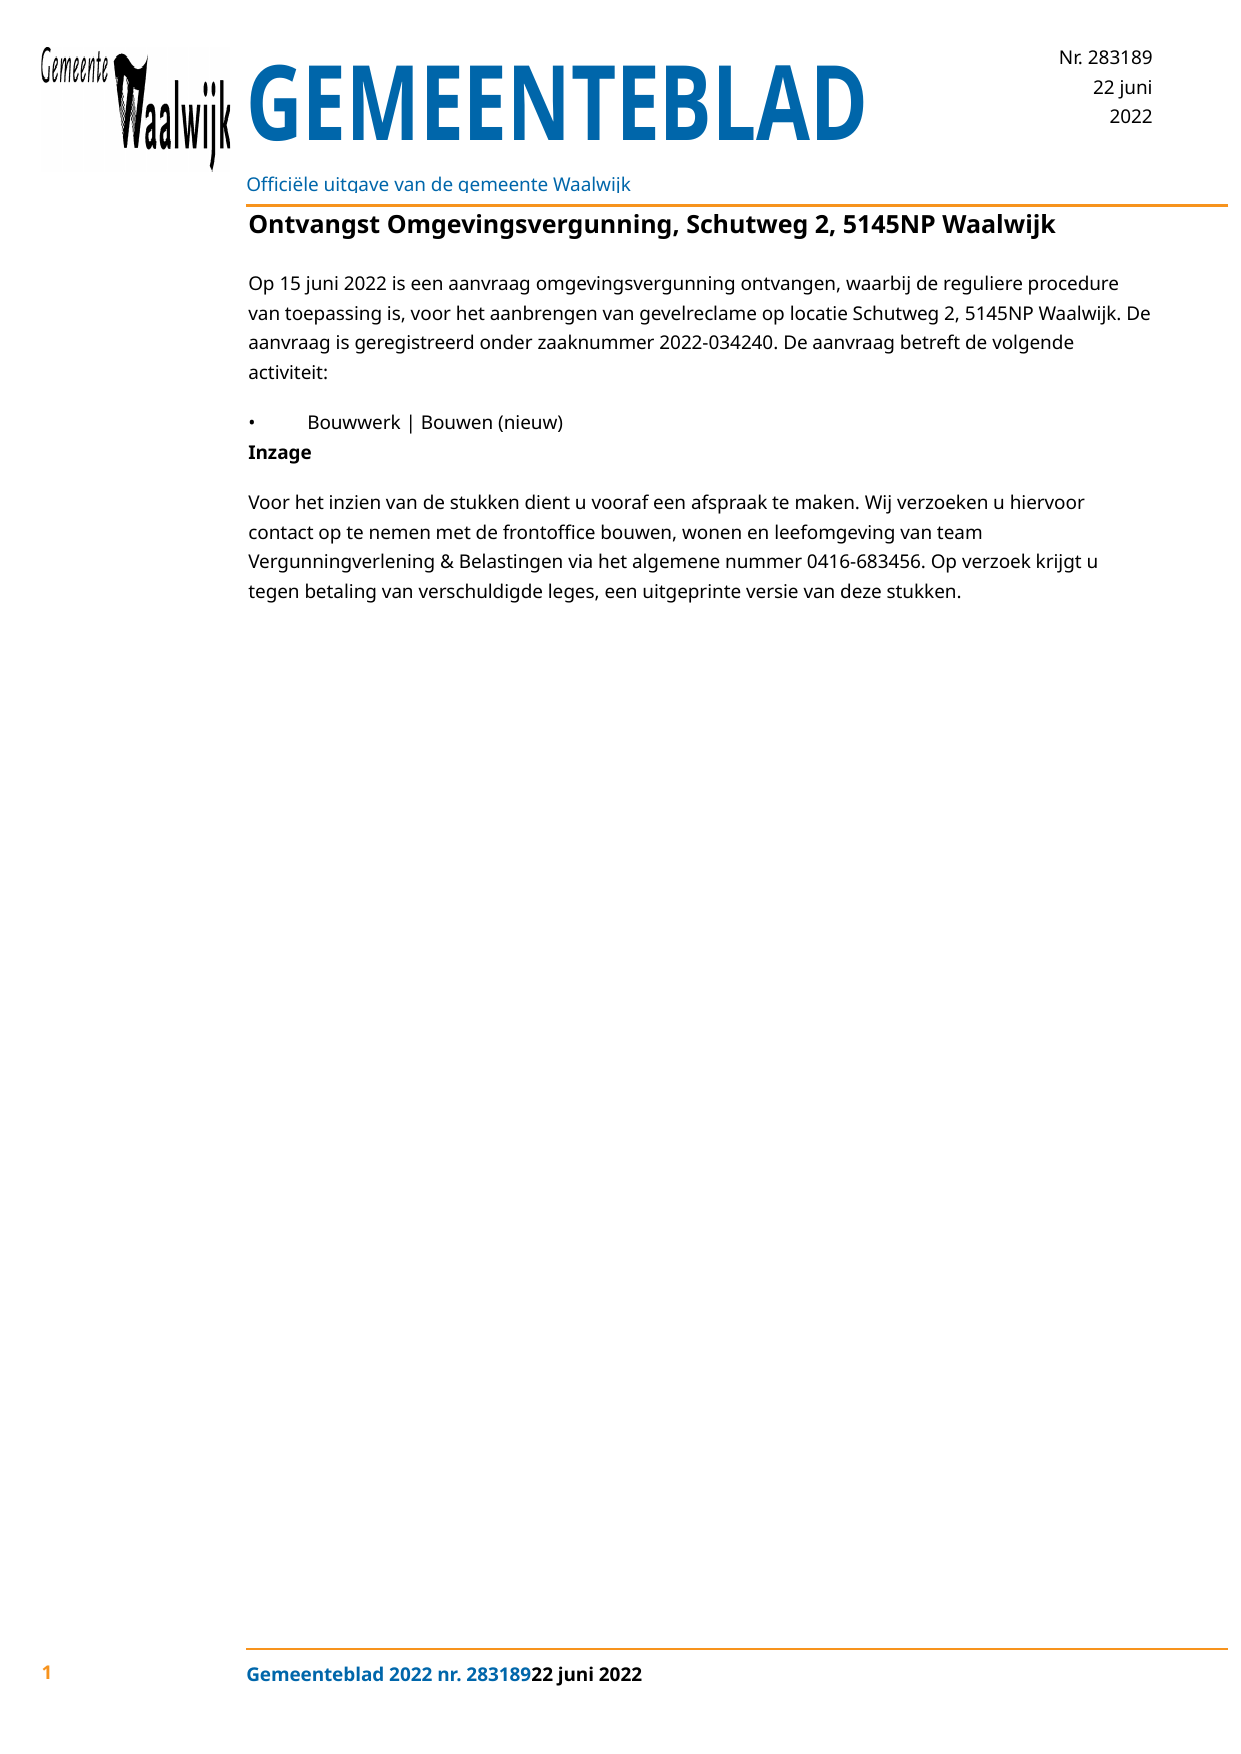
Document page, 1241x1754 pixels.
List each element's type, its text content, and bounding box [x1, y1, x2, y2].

list Bouwwerk | Bouwen (nieuw) [248, 409, 1152, 435]
text Voor het inzien van de stukken dient u vooraf een afspraak te maken. Wij verzoeken u hiervoor contact op te nemen met de frontoffice bouwen, wonen en leefomgeving van team Vergunningverlening & Belastingen via het algemene nummer 0416-683456. Op verzoek krijgt u tegen betaling van verschuldigde leges, een uitgeprinte versie van deze stukken. [248, 489, 1152, 604]
text Ontvangst Omgevingsvergunning, Schutweg 2, 5145NP Waalwijk [248, 207, 1152, 241]
text Op 15 juni 2022 is een aanvraag omgevingsvergunning ontvangen, waarbij de reguliere procedure van toepassing is, voor het aanbrengen van gevelreclame op locatie Schutweg 2, 5145NP Waalwijk. De aanvraag is geregistreerd onder zaaknummer 2022-034240. De aanvraag betreft de volgende activiteit: [248, 270, 1152, 385]
picture [41, 47, 231, 172]
text Inzage [248, 439, 1152, 465]
